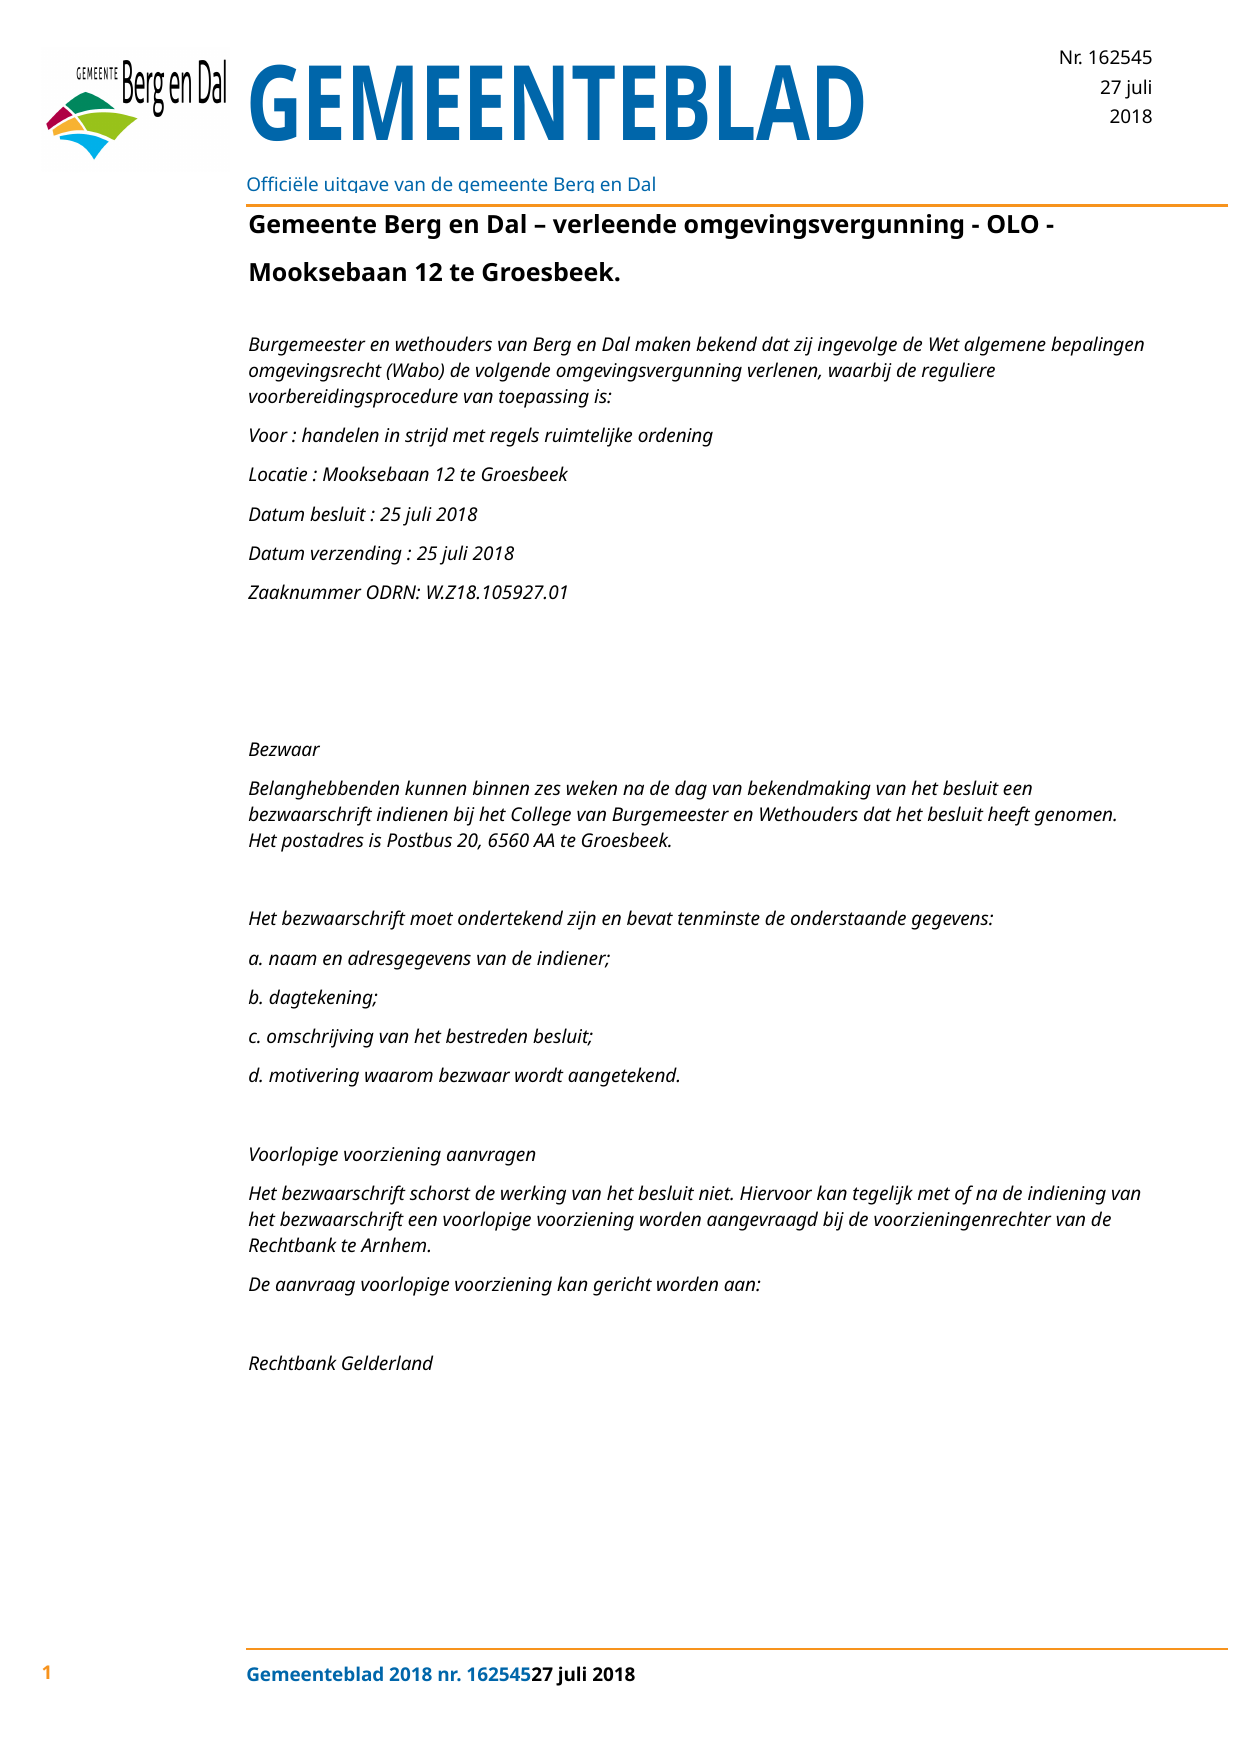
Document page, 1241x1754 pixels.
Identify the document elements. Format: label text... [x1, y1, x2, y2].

text Rechtbank Gelderland [248, 1350, 1152, 1376]
text Gemeente Berg en Dal – verleende omgevingsvergunning - OLO - Mooksebaan 12 te Groesbeek. [248, 207, 1152, 288]
text Locatie : Mooksebaan 12 te Groesbeek [248, 461, 1152, 487]
text Datum verzending : 25 juli 2018 [248, 540, 1152, 566]
picture [41, 47, 231, 172]
text Het bezwaarschrift schorst de werking van het besluit niet. Hiervoor kan tegelijk met of na de indiening van het bezwaarschrift een voorlopige voorziening worden aangevraagd bij de voorzieningenrechter van de Rechtbank te Arnhem. [248, 1181, 1152, 1258]
text Burgemeester en wethouders van Berg en Dal maken bekend dat zij ingevolge de Wet algemene bepalingen omgevingsrecht (Wabo) de volgende omgevingsvergunning verlenen, waarbij de reguliere voorbereidingsprocedure van toepassing is: [248, 331, 1152, 409]
text Voorlopige voorziening aanvragen [248, 1141, 1152, 1167]
text Datum besluit : 25 juli 2018 [248, 501, 1152, 526]
text Belanghebbenden kunnen binnen zes weken na de dag van bekendmaking van het besluit een bezwaarschrift indienen bij het College van Burgemeester en Wethouders dat het besluit heeft genomen. Het postadres is Postbus 20, 6560 AA te Groesbeek. [248, 776, 1152, 853]
text Het bezwaarschrift moet ondertekend zijn en bevat tenminste de onderstaande gegevens: [248, 906, 1152, 931]
text Bezwaar [248, 736, 1152, 762]
text a. naam en adresgegevens van de indiener; [248, 945, 1152, 971]
text De aanvraag voorlopige voorziening kan gericht worden aan: [248, 1271, 1152, 1297]
text Voor : handelen in strijd met regels ruimtelijke ordening [248, 422, 1152, 448]
text c. omschrijving van het bestreden besluit; [248, 1023, 1152, 1049]
text d. motivering waarom bezwaar wordt aangetekend. [248, 1063, 1152, 1088]
text Zaaknummer ODRN: W.Z18.105927.01 [248, 579, 1152, 605]
text b. dagtekening; [248, 984, 1152, 1010]
